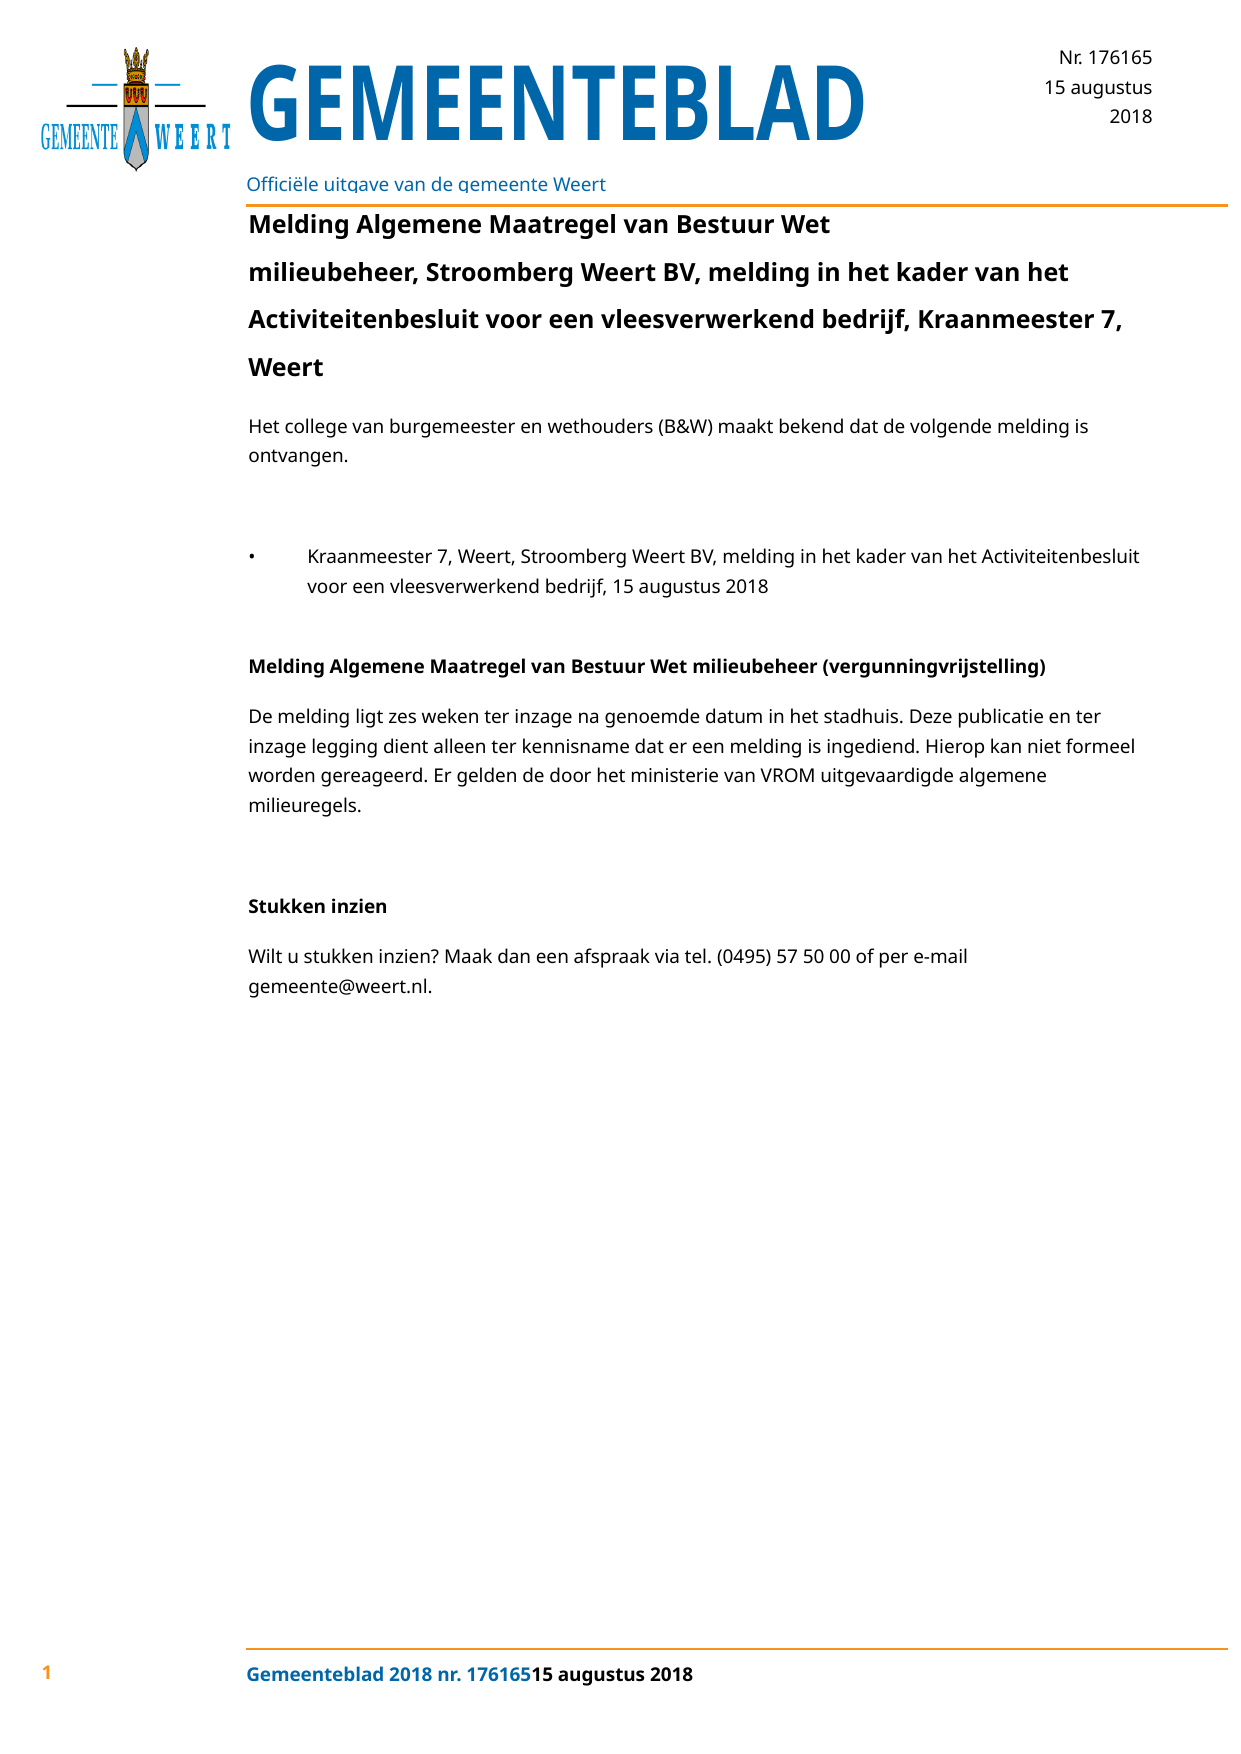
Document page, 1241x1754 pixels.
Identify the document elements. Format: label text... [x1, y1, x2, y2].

text Het college van burgemeester en wethouders (B&W) maakt bekend dat de volgende melding is ontvangen. [248, 413, 1152, 468]
text De melding ligt zes weken ter inzage na genoemde datum in het stadhuis. Deze publicatie en ter inzage legging dient alleen ter kennisname dat er een melding is ingediend. Hierop kan niet formeel worden gereageerd. Er gelden de door het ministerie van VROM uitgevaardigde algemene milieuregels. [248, 703, 1152, 818]
picture [41, 47, 231, 172]
list Kraanmeester 7, Weert, Stroomberg Weert BV, melding in het kader van het Activiteitenbesluit voor een vleesverwerkend bedrijf, 15 augustus 2018 [248, 543, 1152, 599]
text Melding Algemene Maatregel van Bestuur Wet milieubeheer, Stroomberg Weert BV, melding in het kader van het Activiteitenbesluit voor een vleesverwerkend bedrijf, Kraanmeester 7, Weert [248, 207, 1152, 384]
text Stukken inzien [248, 893, 1152, 919]
text Melding Algemene Maatregel van Bestuur Wet milieubeheer (vergunningvrijstelling) [248, 653, 1152, 679]
text Wilt u stukken inzien? Maak dan een afspraak via tel. (0495) 57 50 00 of per e-mail gemeente@weert.nl. [248, 943, 1152, 999]
